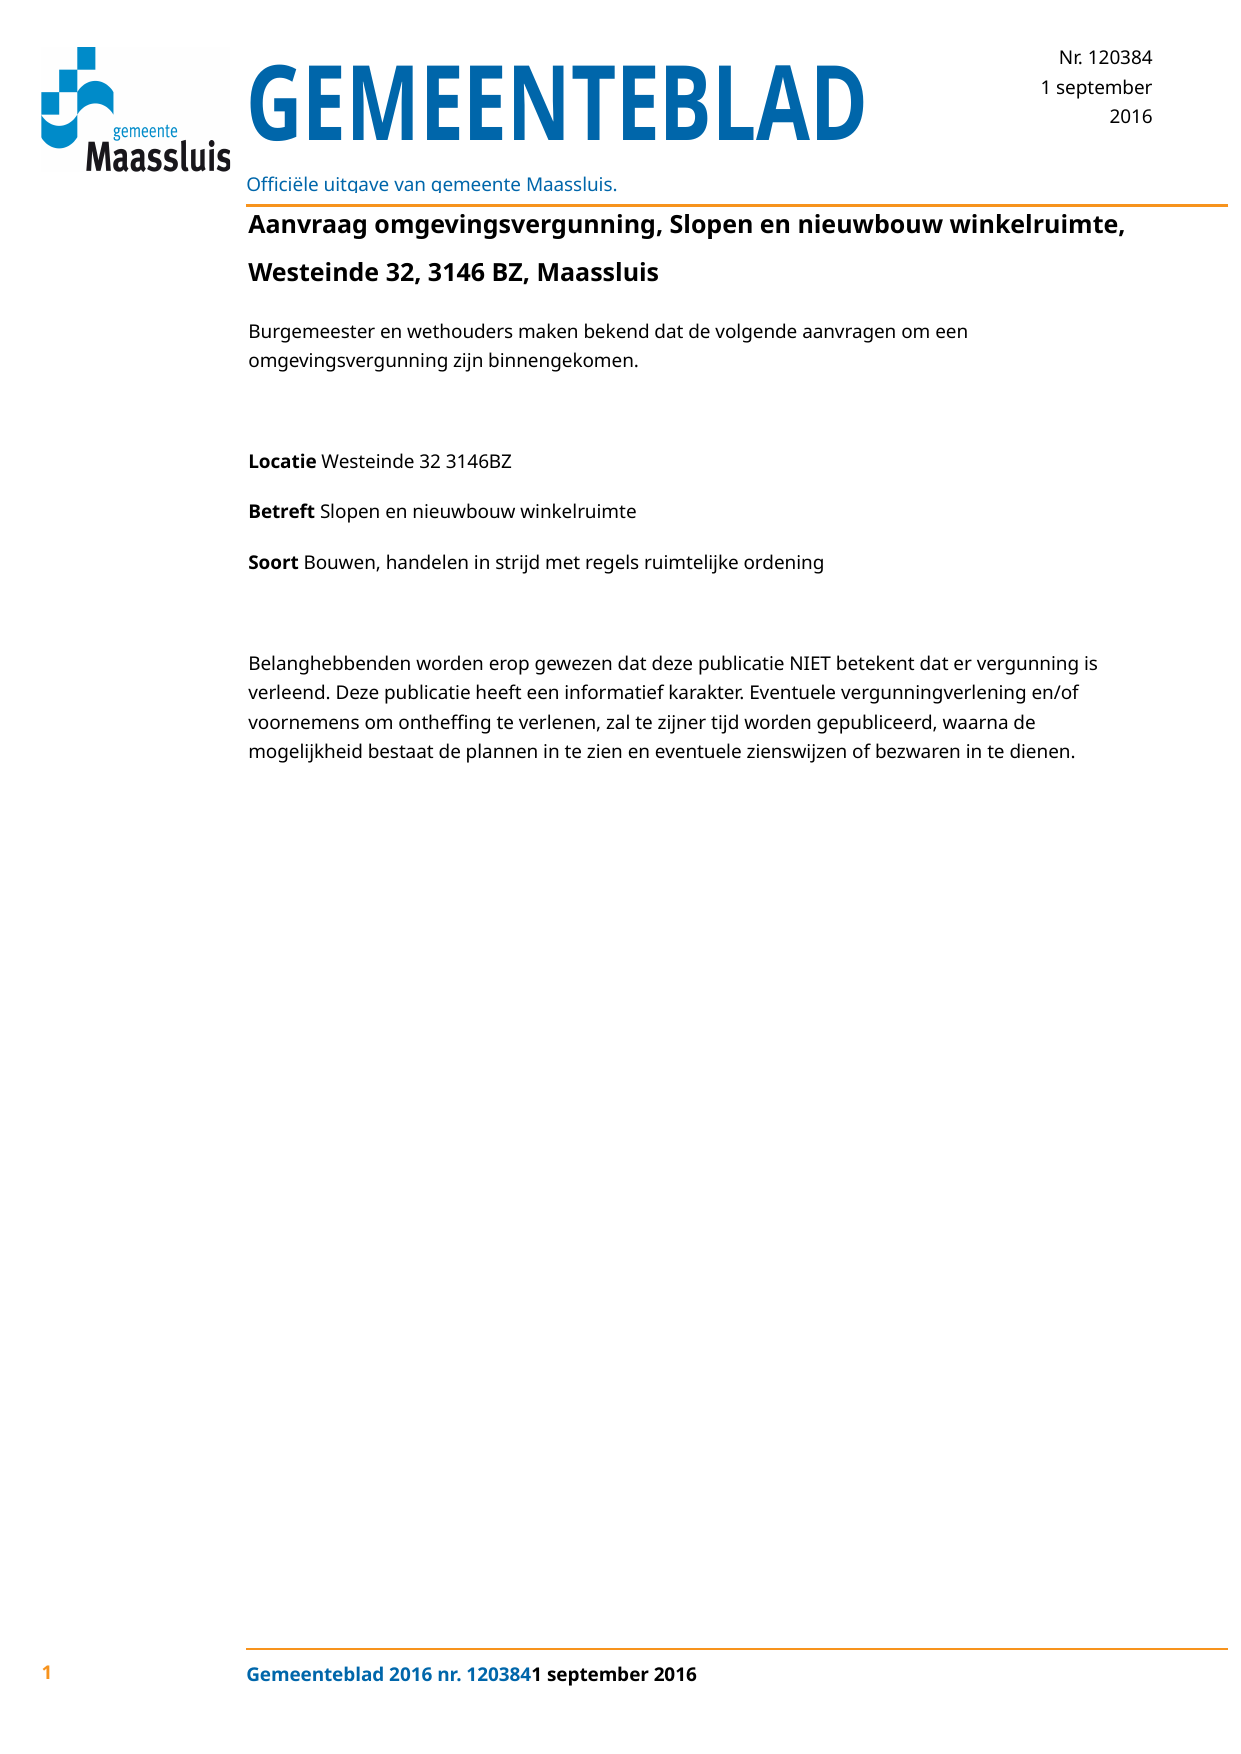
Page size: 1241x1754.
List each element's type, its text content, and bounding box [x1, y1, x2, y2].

text Soort Bouwen, handelen in strijd met regels ruimtelijke ordening [248, 549, 1152, 575]
text Burgemeester en wethouders maken bekend dat de volgende aanvragen om een omgevingsvergunning zijn binnengekomen. [248, 318, 1152, 373]
text Belanghebbenden worden erop gewezen dat deze publicatie NIET betekent dat er vergunning is verleend. Deze publicatie heeft een informatief karakter. Eventuele vergunningverlening en/of voornemens om ontheffing te verlenen, zal te zijner tijd worden gepubliceerd, waarna de mogelijkheid bestaat de plannen in te zien en eventuele zienswijzen of bezwaren in te dienen. [248, 650, 1152, 764]
text Betreft Slopen en nieuwbouw winkelruimte [248, 499, 1152, 524]
text Locatie Westeinde 32 3146BZ [248, 448, 1152, 474]
picture [41, 47, 231, 172]
text Aanvraag omgevingsvergunning, Slopen en nieuwbouw winkelruimte, Westeinde 32, 3146 BZ, Maassluis [248, 207, 1152, 288]
picture [41, 47, 77, 92]
